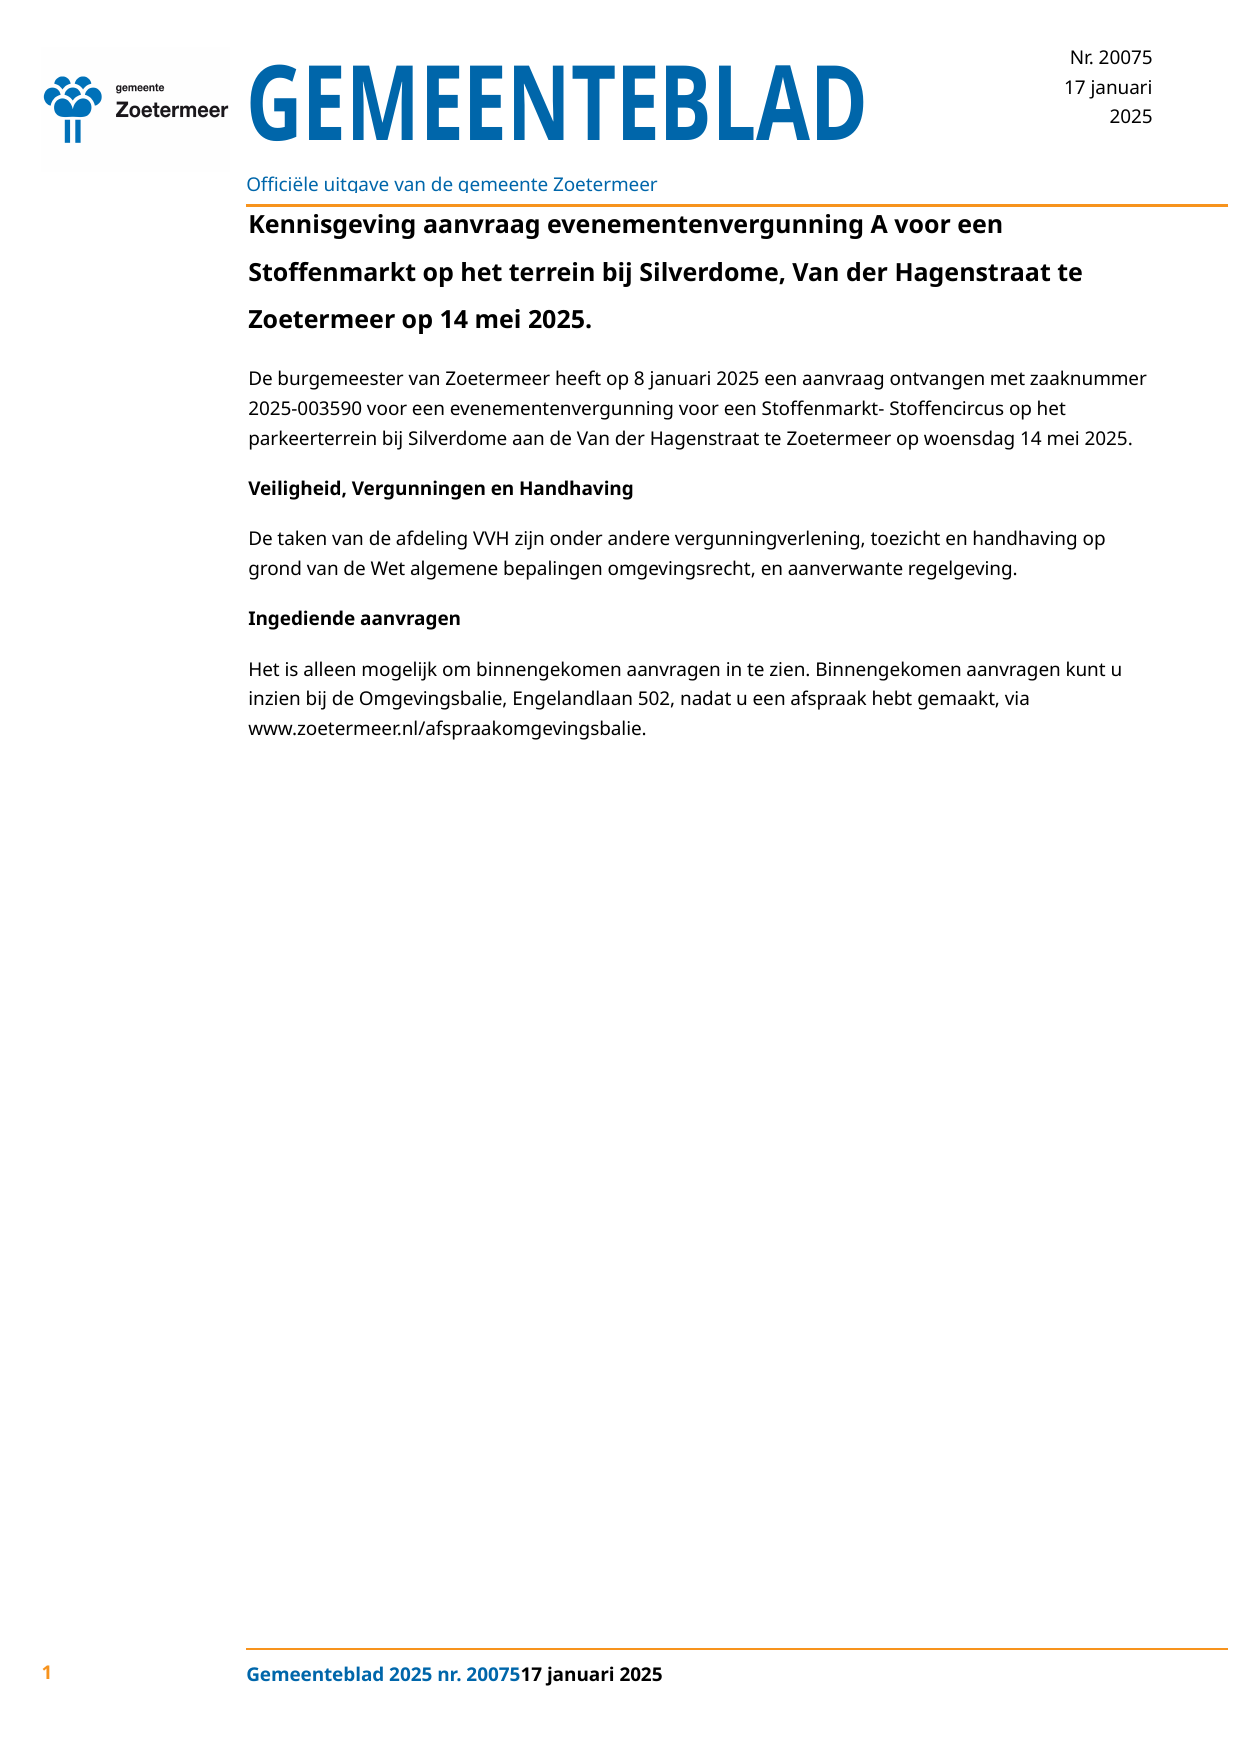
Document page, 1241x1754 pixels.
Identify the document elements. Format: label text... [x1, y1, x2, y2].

text Kennisgeving aanvraag evenementenvergunning A voor een Stoffenmarkt op het terrein bij Silverdome, Van der Hagenstraat te Zoetermeer op 14 mei 2025. [248, 207, 1152, 336]
text De taken van de afdeling VVH zijn onder andere vergunningverlening, toezicht en handhaving op grond van de Wet algemene bepalingen omgevingsrecht, en aanverwante regelgeving. [248, 526, 1152, 581]
picture [41, 47, 231, 172]
text Veiligheid, Vergunningen en Handhaving [248, 475, 1152, 501]
text Het is alleen mogelijk om binnengekomen aanvragen in te zien. Binnengekomen aanvragen kunt u inzien bij de Omgevingsbalie, Engelandlaan 502, nadat u een afspraak hebt gemaakt, via www.zoetermeer.nl/afspraakomgevingsbalie. [248, 656, 1152, 741]
text De burgemeester van Zoetermeer heeft op 8 januari 2025 een aanvraag ontvangen met zaaknummer 2025-003590 voor een evenementenvergunning voor een Stoffenmarkt- Stoffencircus op het parkeerterrein bij Silverdome aan de Van der Hagenstraat te Zoetermeer op woensdag 14 mei 2025. [248, 366, 1152, 450]
text Ingediende aanvragen [248, 606, 1152, 631]
